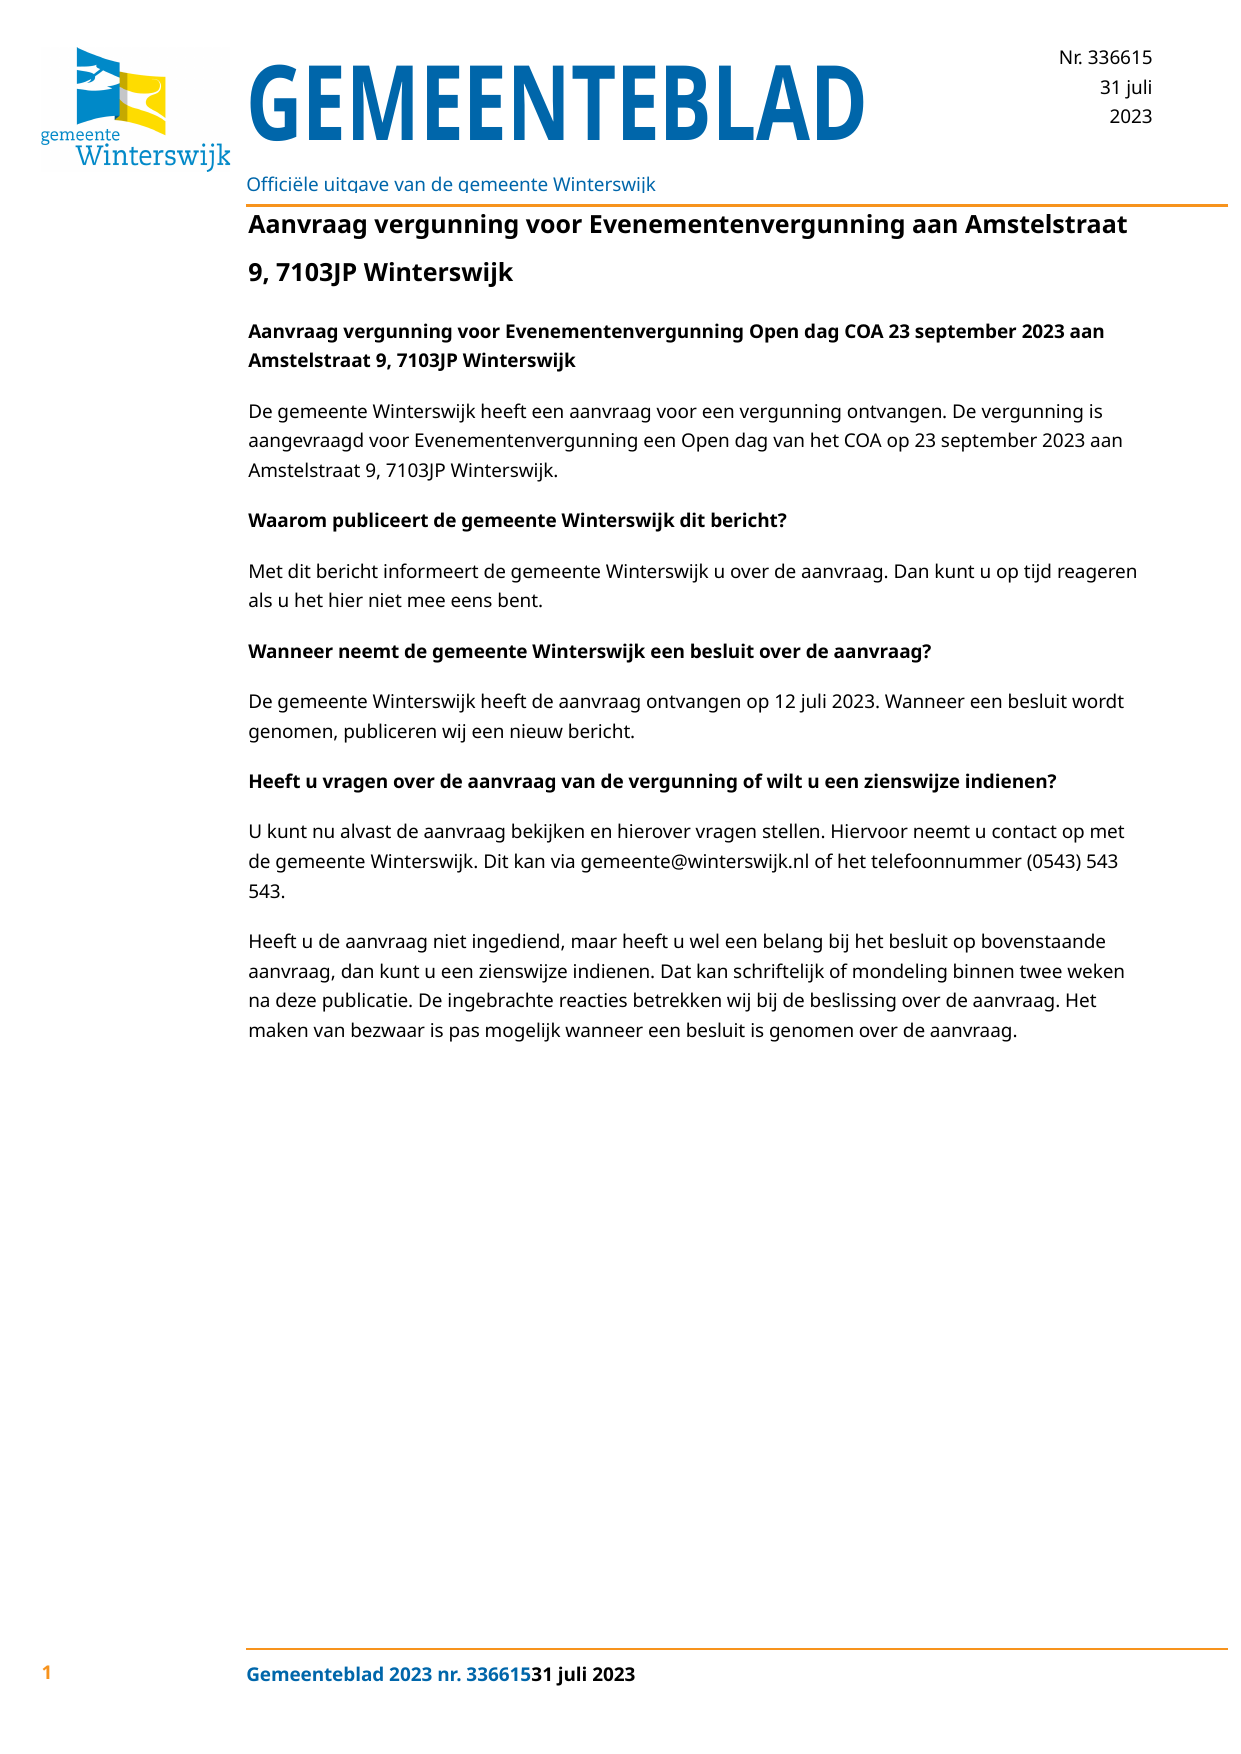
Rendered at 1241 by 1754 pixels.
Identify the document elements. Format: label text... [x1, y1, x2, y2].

text De gemeente Winterswijk heeft de aanvraag ontvangen op 12 juli 2023. Wanneer een besluit wordt genomen, publiceren wij een nieuw bericht. [248, 688, 1152, 744]
text Wanneer neemt de gemeente Winterswijk een besluit over de aanvraag? [248, 638, 1152, 664]
text Heeft u vragen over de aanvraag van de vergunning of wilt u een zienswijze indienen? [248, 768, 1152, 794]
text Met dit bericht informeert de gemeente Winterswijk u over de aanvraag. Dan kunt u op tijd reageren als u het hier niet mee eens bent. [248, 558, 1152, 613]
picture [225, 153, 231, 162]
text U kunt nu alvast de aanvraag bekijken en hierover vragen stellen. Hiervoor neemt u contact op met de gemeente Winterswijk. Dit kan via gemeente@winterswijk.nl of het telefoonnummer (0543) 543 543. [248, 819, 1152, 904]
text De gemeente Winterswijk heeft een aanvraag voor een vergunning ontvangen. De vergunning is aangevraagd voor Evenementenvergunning een Open dag van het COA op 23 september 2023 aan Amstelstraat 9, 7103JP Winterswijk. [248, 398, 1152, 483]
picture [41, 47, 231, 172]
text Aanvraag vergunning voor Evenementenvergunning aan Amstelstraat 9, 7103JP Winterswijk [248, 207, 1152, 288]
text Heeft u de aanvraag niet ingediend, maar heeft u wel een belang bij het besluit op bovenstaande aanvraag, dan kunt u een zienswijze indienen. Dat kan schriftelijk of mondeling binnen twee weken na deze publicatie. De ingebrachte reacties betrekken wij bij de beslissing over de aanvraag. Het maken van bezwaar is pas mogelijk wanneer een besluit is genomen over de aanvraag. [248, 928, 1152, 1043]
text Aanvraag vergunning voor Evenementenvergunning Open dag COA 23 september 2023 aan Amstelstraat 9, 7103JP Winterswijk [248, 318, 1152, 373]
text Waarom publiceert de gemeente Winterswijk dit bericht? [248, 507, 1152, 533]
